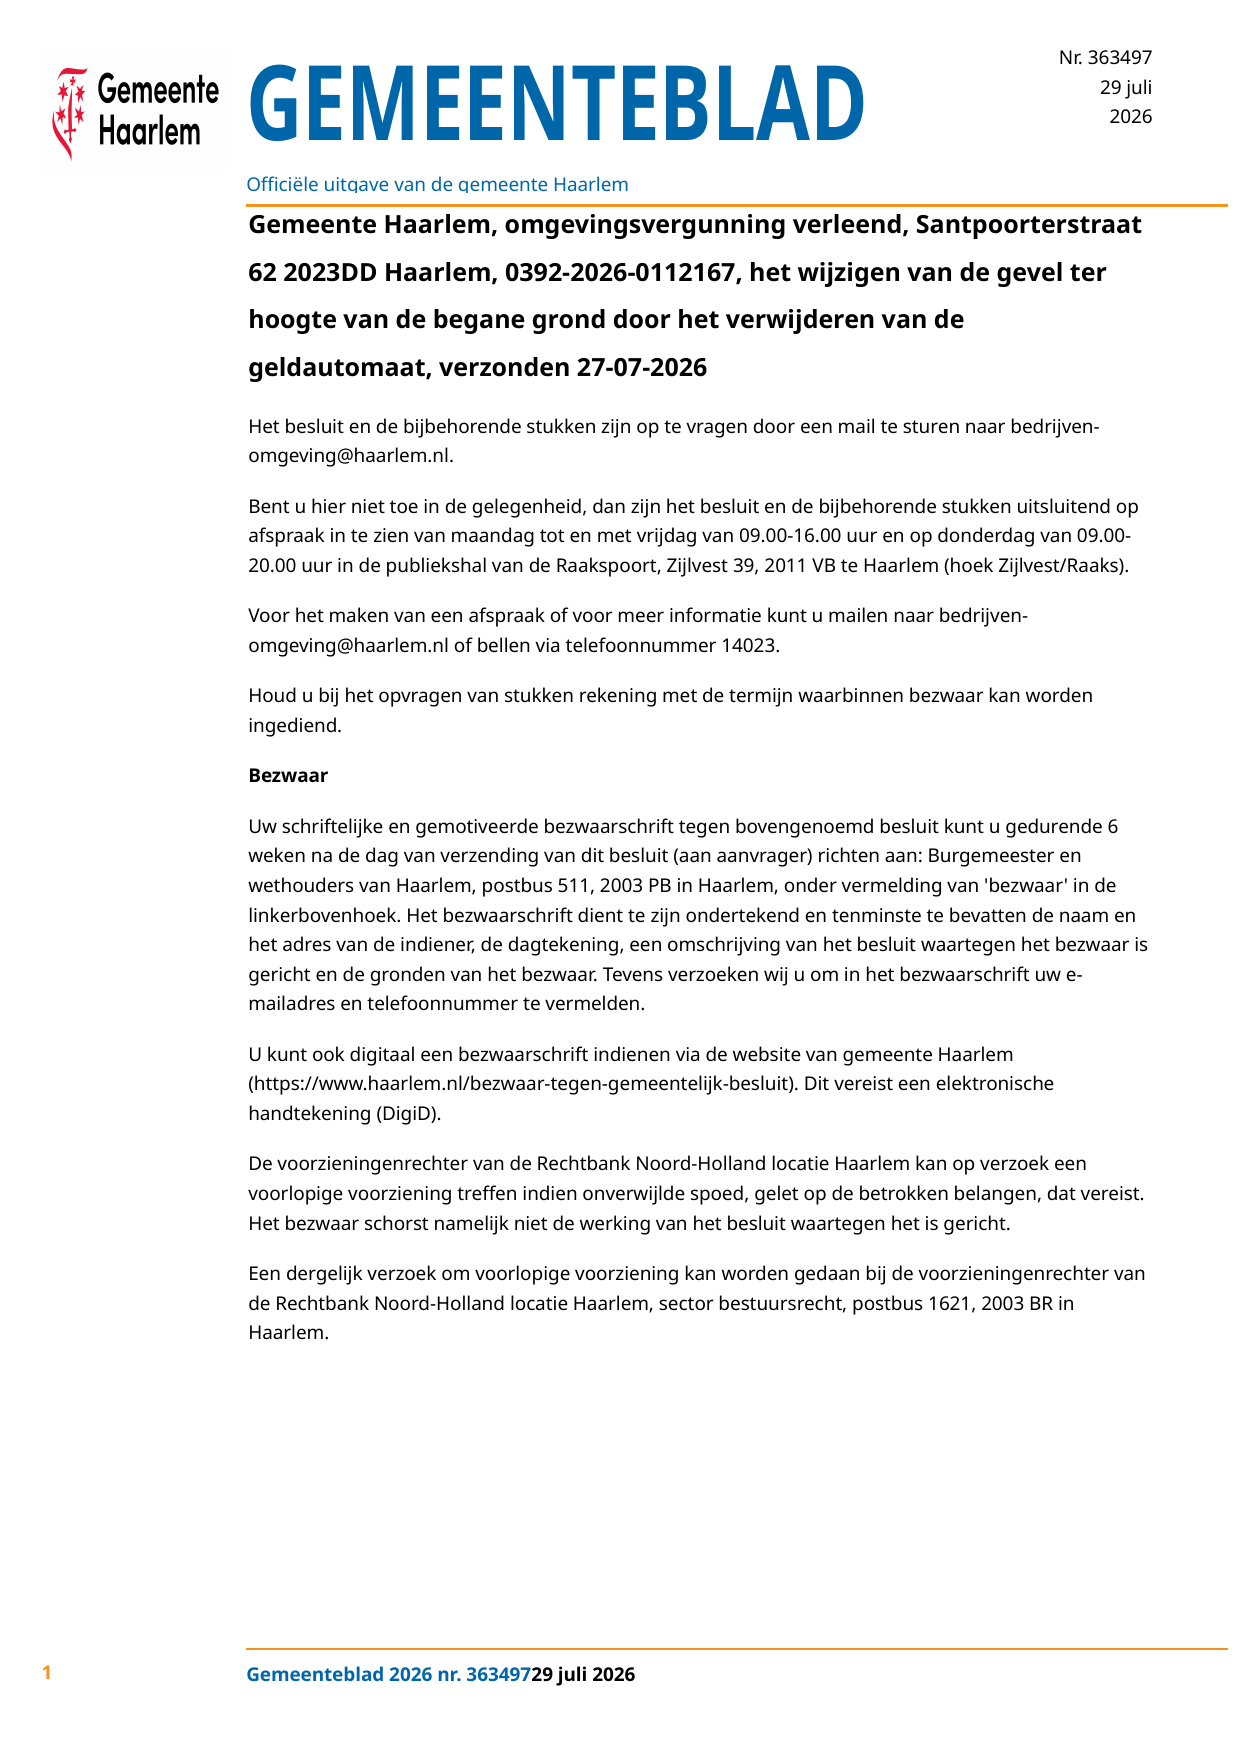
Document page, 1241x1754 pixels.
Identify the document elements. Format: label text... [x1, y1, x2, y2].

text Een dergelijk verzoek om voorlopige voorziening kan worden gedaan bij de voorzieningenrechter van de Rechtbank Noord-Holland locatie Haarlem, sector bestuursrecht, postbus 1621, 2003 BR in Haarlem. [248, 1260, 1152, 1345]
text Gemeente Haarlem, omgevingsvergunning verleend, Santpoorterstraat 62 2023DD Haarlem, 0392-2026-0112167, het wijzigen van de gevel ter hoogte van de begane grond door het verwijderen van de geldautomaat, verzonden 27-07-2026 [248, 207, 1152, 384]
text Het besluit en de bijbehorende stukken zijn op te vragen door een mail te sturen naar bedrijven-omgeving@haarlem.nl. [248, 413, 1152, 468]
text Uw schriftelijke en gemotiveerde bezwaarschrift tegen bovengenoemd besluit kunt u gedurende 6 weken na de dag van verzending van dit besluit (aan aanvrager) richten aan: Burgemeester en wethouders van Haarlem, postbus 511, 2003 PB in Haarlem, onder vermelding van 'bezwaar' in de linkerbovenhoek. Het bezwaarschrift dient te zijn ondertekend en tenminste te bevatten de naam en het adres van de indiener, de dagtekening, een omschrijving van het besluit waartegen het bezwaar is gericht en de gronden van het bezwaar. Tevens verzoeken wij u om in het bezwaarschrift uw e-mailadres en telefoonnummer te vermelden. [248, 813, 1152, 1016]
text De voorzieningenrechter van de Rechtbank Noord-Holland locatie Haarlem kan op verzoek een voorlopige voorziening treffen indien onverwijlde spoed, gelet op de betrokken belangen, dat vereist. Het bezwaar schorst namelijk niet de werking van het besluit waartegen het is gericht. [248, 1151, 1152, 1236]
text Bezwaar [248, 763, 1152, 788]
text Bent u hier niet toe in de gelegenheid, dan zijn het besluit en de bijbehorende stukken uitsluitend op afspraak in te zien van maandag tot en met vrijdag van 09.00-16.00 uur en op donderdag van 09.00-20.00 uur in de publiekshal van de Raakspoort, Zijlvest 39, 2011 VB te Haarlem (hoek Zijlvest/Raaks). [248, 493, 1152, 578]
text U kunt ook digitaal een bezwaarschrift indienen via de website van gemeente Haarlem (https://www.haarlem.nl/bezwaar-tegen-gemeentelijk-besluit). Dit vereist een elektronische handtekening (DigiD). [248, 1041, 1152, 1126]
text Houd u bij het opvragen van stukken rekening met de termijn waarbinnen bezwaar kan worden ingediend. [248, 683, 1152, 738]
text Voor het maken van een afspraak of voor meer informatie kunt u mailen naar bedrijven-omgeving@haarlem.nl of bellen via telefoonnummer 14023. [248, 603, 1152, 658]
picture [41, 47, 231, 172]
